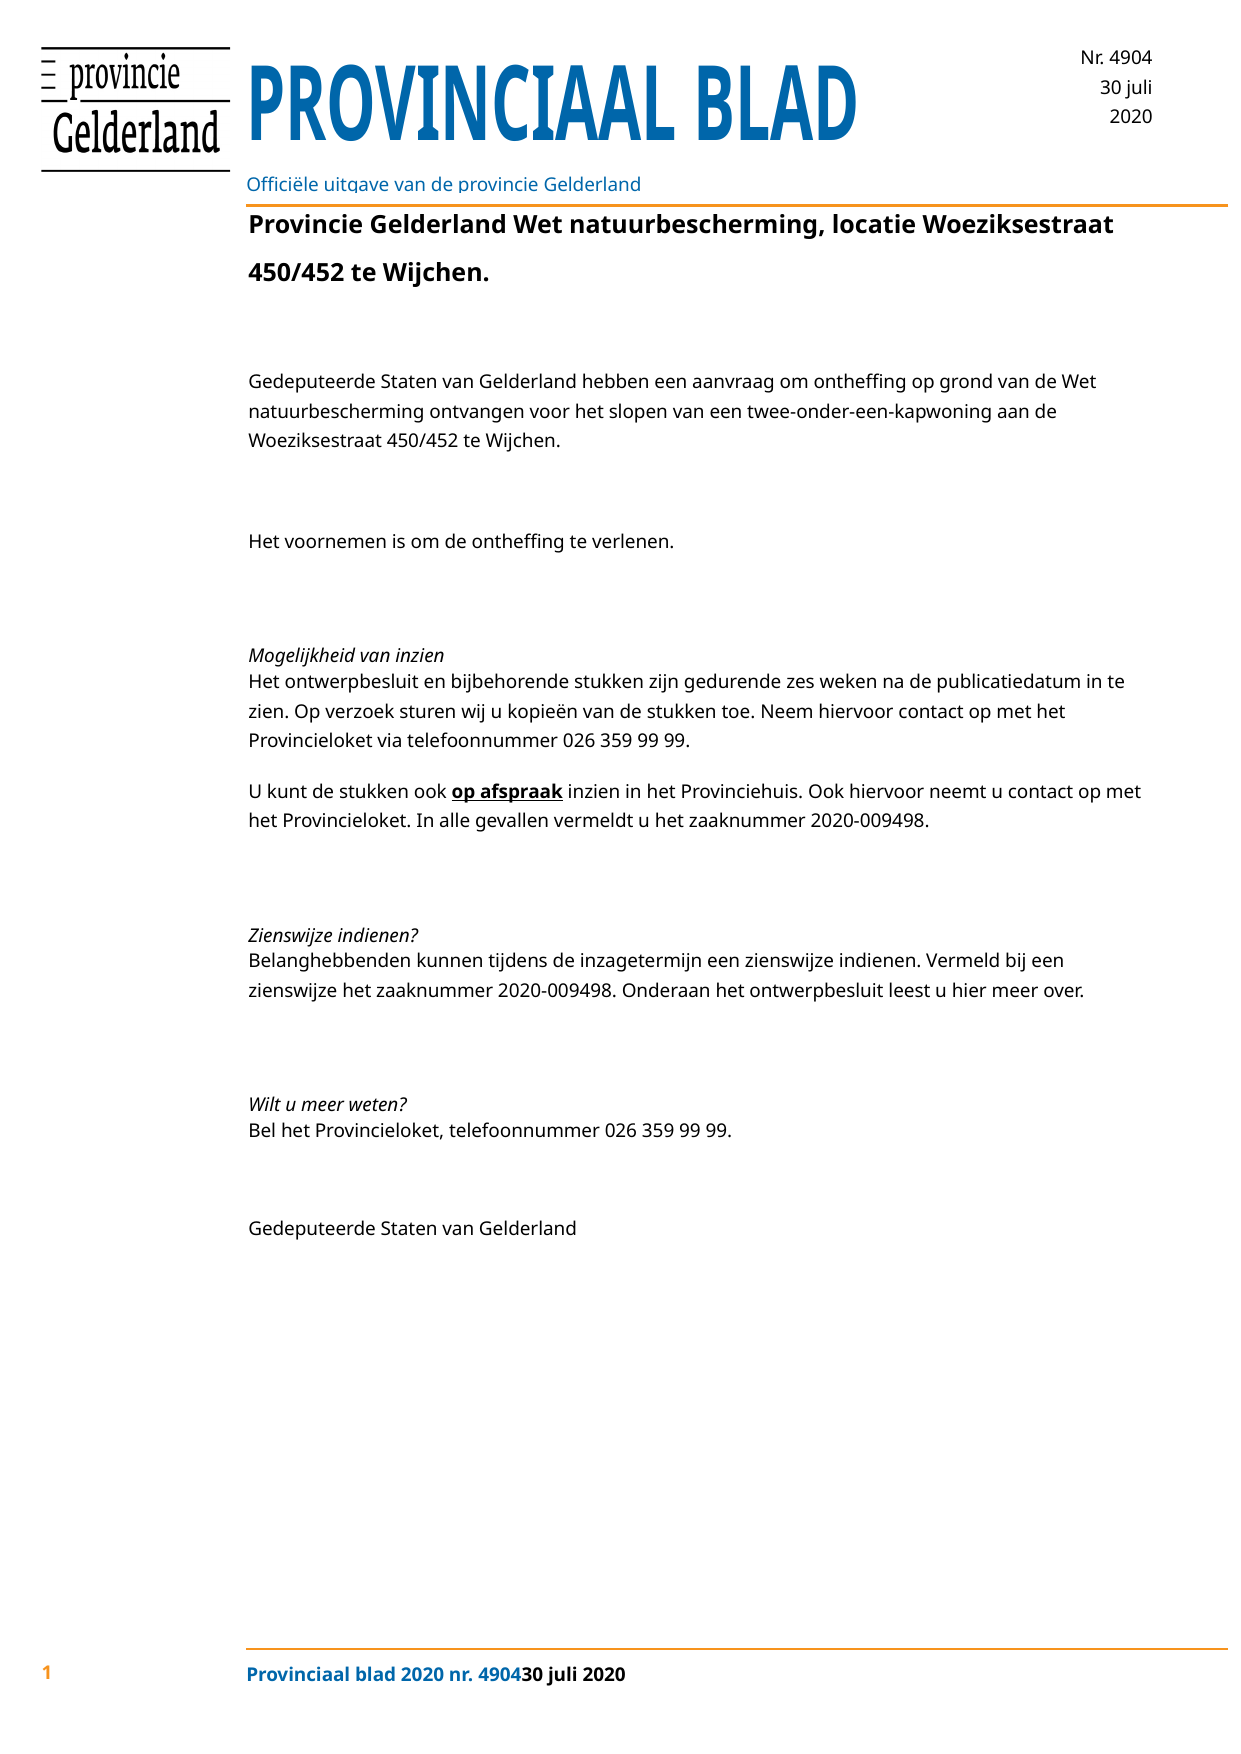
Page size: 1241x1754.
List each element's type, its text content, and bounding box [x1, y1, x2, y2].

text Belanghebbenden kunnen tijdens de inzagetermijn een zienswijze indienen. Vermeld bij een zienswijze het zaaknummer 2020-009498. Onderaan het ontwerpbesluit leest u hier meer over. [248, 948, 1152, 1003]
text Het ontwerpbesluit en bijbehorende stukken zijn gedurende zes weken na de publicatiedatum in te zien. Op verzoek sturen wij u kopieën van de stukken toe. Neem hiervoor contact op met het Provincieloket via telefoonnummer 026 359 99 99. [248, 668, 1152, 753]
text Gedeputeerde Staten van Gelderland [248, 1216, 1152, 1241]
text U kunt de stukken ook op afspraak inzien in het Provinciehuis. Ook hiervoor neemt u contact op met het Provincieloket. In alle gevallen vermeldt u het zaaknummer 2020-009498. [248, 778, 1152, 833]
text Bel het Provincieloket, telefoonnummer 026 359 99 99. [248, 1117, 1152, 1143]
picture [41, 47, 231, 172]
text Wilt u meer weten? [248, 1092, 1152, 1117]
text Het voornemen is om de ontheffing te verlenen. [248, 528, 1152, 554]
text Gedeputeerde Staten van Gelderland hebben een aanvraag om ontheffing op grond van de Wet natuurbescherming ontvangen voor het slopen van een twee-onder-een-kapwoning aan de Woeziksestraat 450/452 te Wijchen. [248, 368, 1152, 453]
text Provincie Gelderland Wet natuurbescherming, locatie Woeziksestraat 450/452 te Wijchen. [248, 207, 1152, 288]
text Zienswijze indienen? [248, 922, 1152, 948]
text Mogelijkheid van inzien [248, 643, 1152, 668]
